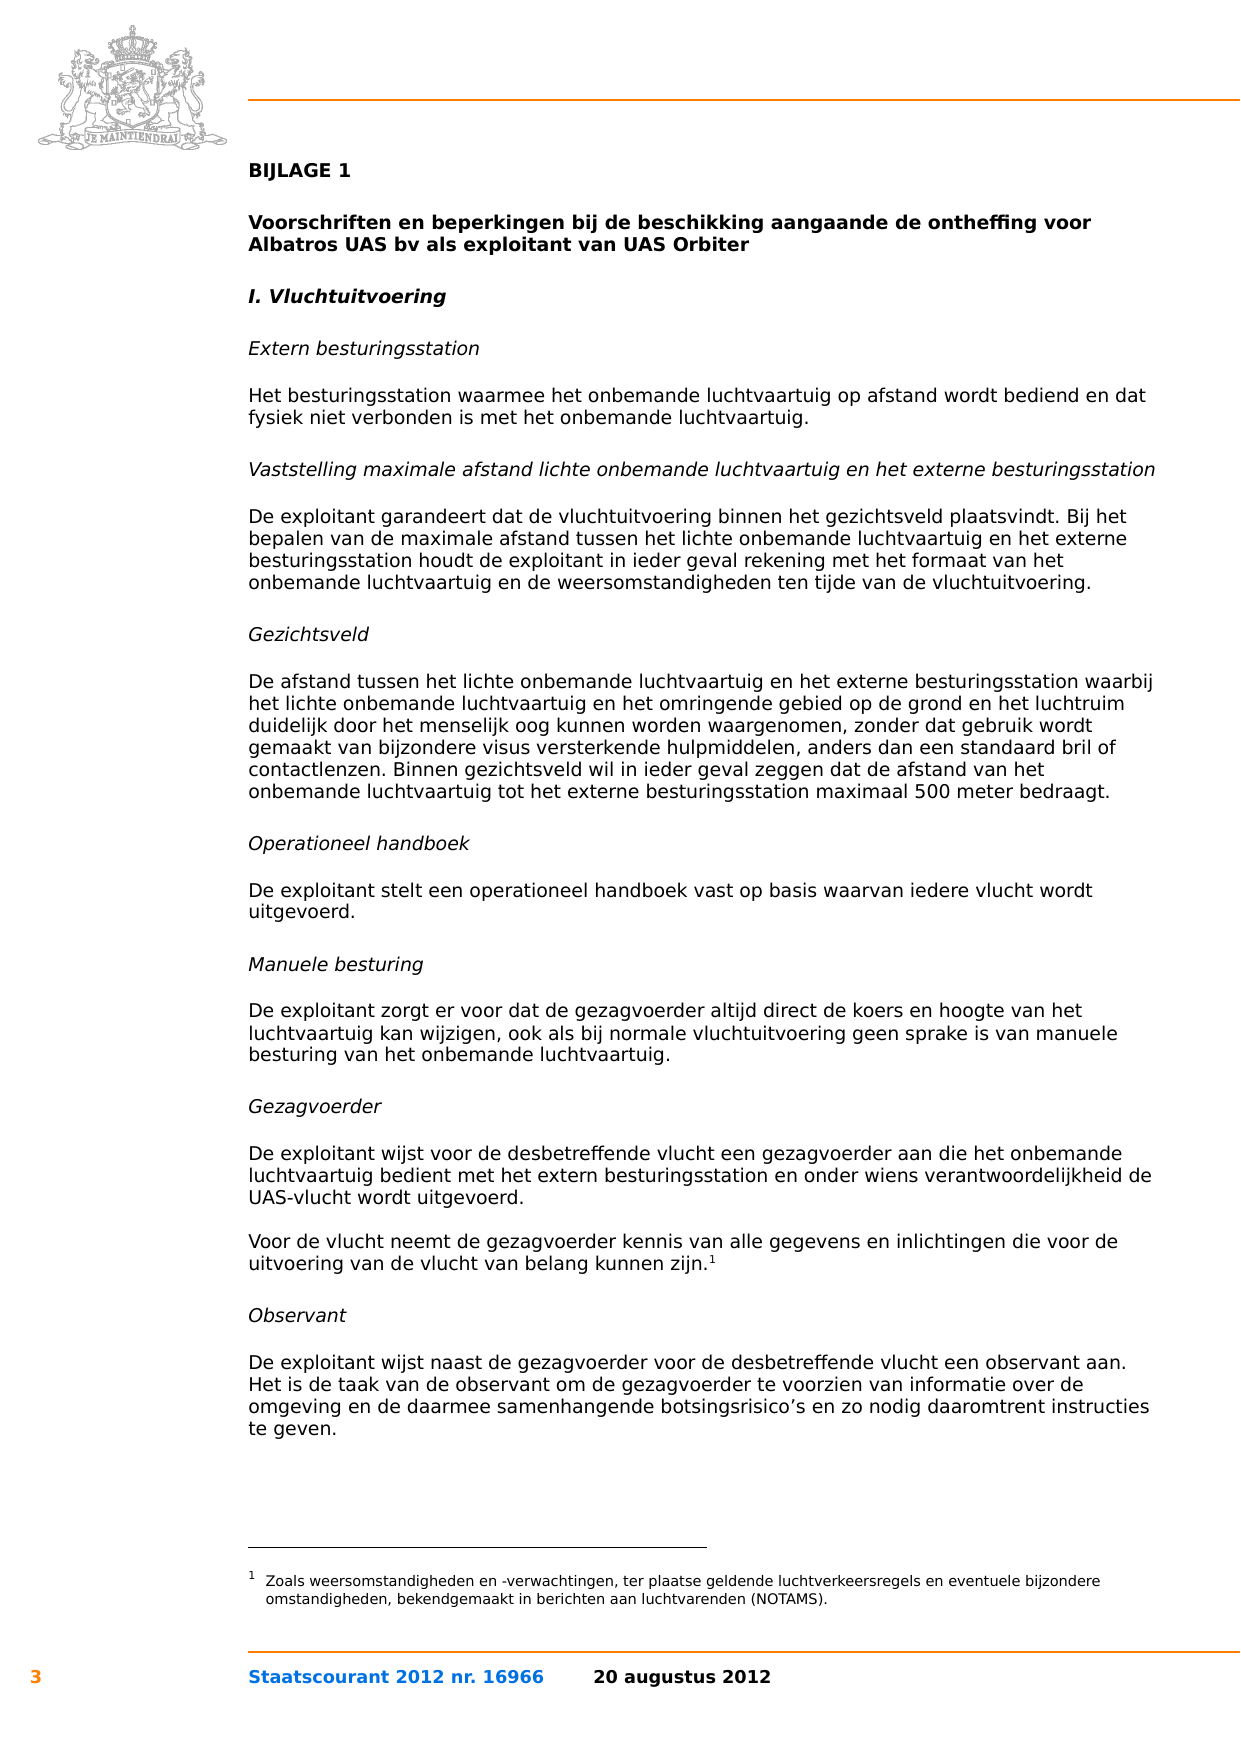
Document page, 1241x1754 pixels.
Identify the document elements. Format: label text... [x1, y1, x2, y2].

subtitle BIJLAGE 1 [248, 160, 1163, 182]
subtitle Voorschriften en beperkingen bij de beschikking aangaande de ontheffing voor Albatros UAS bv als exploitant van UAS Orbiter [248, 212, 1163, 256]
subtitle Vaststelling maximale afstand lichte onbemande luchtvaartuig en het externe besturingsstation [248, 459, 1163, 481]
text De afstand tussen het lichte onbemande luchtvaartuig en het externe besturingsstation waarbij het lichte onbemande luchtvaartuig en het omringende gebied op de grond en het luchtruim duidelijk door het menselijk oog kunnen worden waargenomen, zonder dat gebruik wordt gemaakt van bijzondere visus versterkende hulpmiddelen, anders dan een standaard bril of contactlenzen. Binnen gezichtsveld wil in ieder geval zeggen dat de afstand van het onbemande luchtvaartuig tot het externe besturingsstation maximaal 500 meter bedraagt. [248, 671, 1163, 802]
subtitle Manuele besturing [248, 953, 1163, 975]
subtitle I. Vluchtuitvoering [248, 286, 1163, 308]
text De exploitant zorgt er voor dat de gezagvoerder altijd direct de koers en hoogte van het luchtvaartuig kan wijzigen, ook als bij normale vluchtuitvoering geen sprake is van manuele besturing van het onbemande luchtvaartuig. [248, 1000, 1163, 1066]
subtitle Extern besturingsstation [248, 338, 1163, 360]
text De exploitant wijst naast de gezagvoerder voor de desbetreffende vlucht een observant aan. Het is de taak van de observant om de gezagvoerder te voorzien van informatie over de omgeving en de daarmee samenhangende botsingsrisico’s en zo nodig daaromtrent instructies te geven. [248, 1352, 1163, 1440]
subtitle Gezichtsveld [248, 624, 1163, 646]
subtitle Gezagvoerder [248, 1096, 1163, 1118]
subtitle Observant [248, 1305, 1163, 1327]
picture [38, 25, 227, 150]
text De exploitant wijst voor de desbetreffende vlucht een gezagvoerder aan die het onbemande luchtvaartuig bedient met het extern besturingsstation en onder wiens verantwoordelijkheid de UAS-vlucht wordt uitgevoerd. [248, 1143, 1163, 1209]
text Het besturingsstation waarmee het onbemande luchtvaartuig op afstand wordt bediend en dat fysiek niet verbonden is met het onbemande luchtvaartuig. [248, 385, 1163, 429]
text Voor de vlucht neemt de gezagvoerder kennis van alle gegevens en inlichtingen die voor de uitvoering van de vlucht van belang kunnen zijn. [248, 1231, 1163, 1275]
text De exploitant stelt een operationeel handboek vast op basis waarvan iedere vlucht wordt uitgevoerd. [248, 879, 1163, 923]
text Zoals weersomstandigheden en -verwachtingen, ter plaatse geldende luchtverkeersregels en eventuele bijzondere omstandigheden, bekendgemaakt in berichten aan luchtvarenden (NOTAMS). [248, 1569, 1163, 1608]
subtitle Operationeel handboek [248, 832, 1163, 854]
text De exploitant garandeert dat de vluchtuitvoering binnen het gezichtsveld plaatsvindt. Bij het bepalen van de maximale afstand tussen het lichte onbemande luchtvaartuig en het externe besturingsstation houdt de exploitant in ieder geval rekening met het formaat van het onbemande luchtvaartuig en de weersomstandigheden ten tijde van de vluchtuitvoering. [248, 506, 1163, 594]
